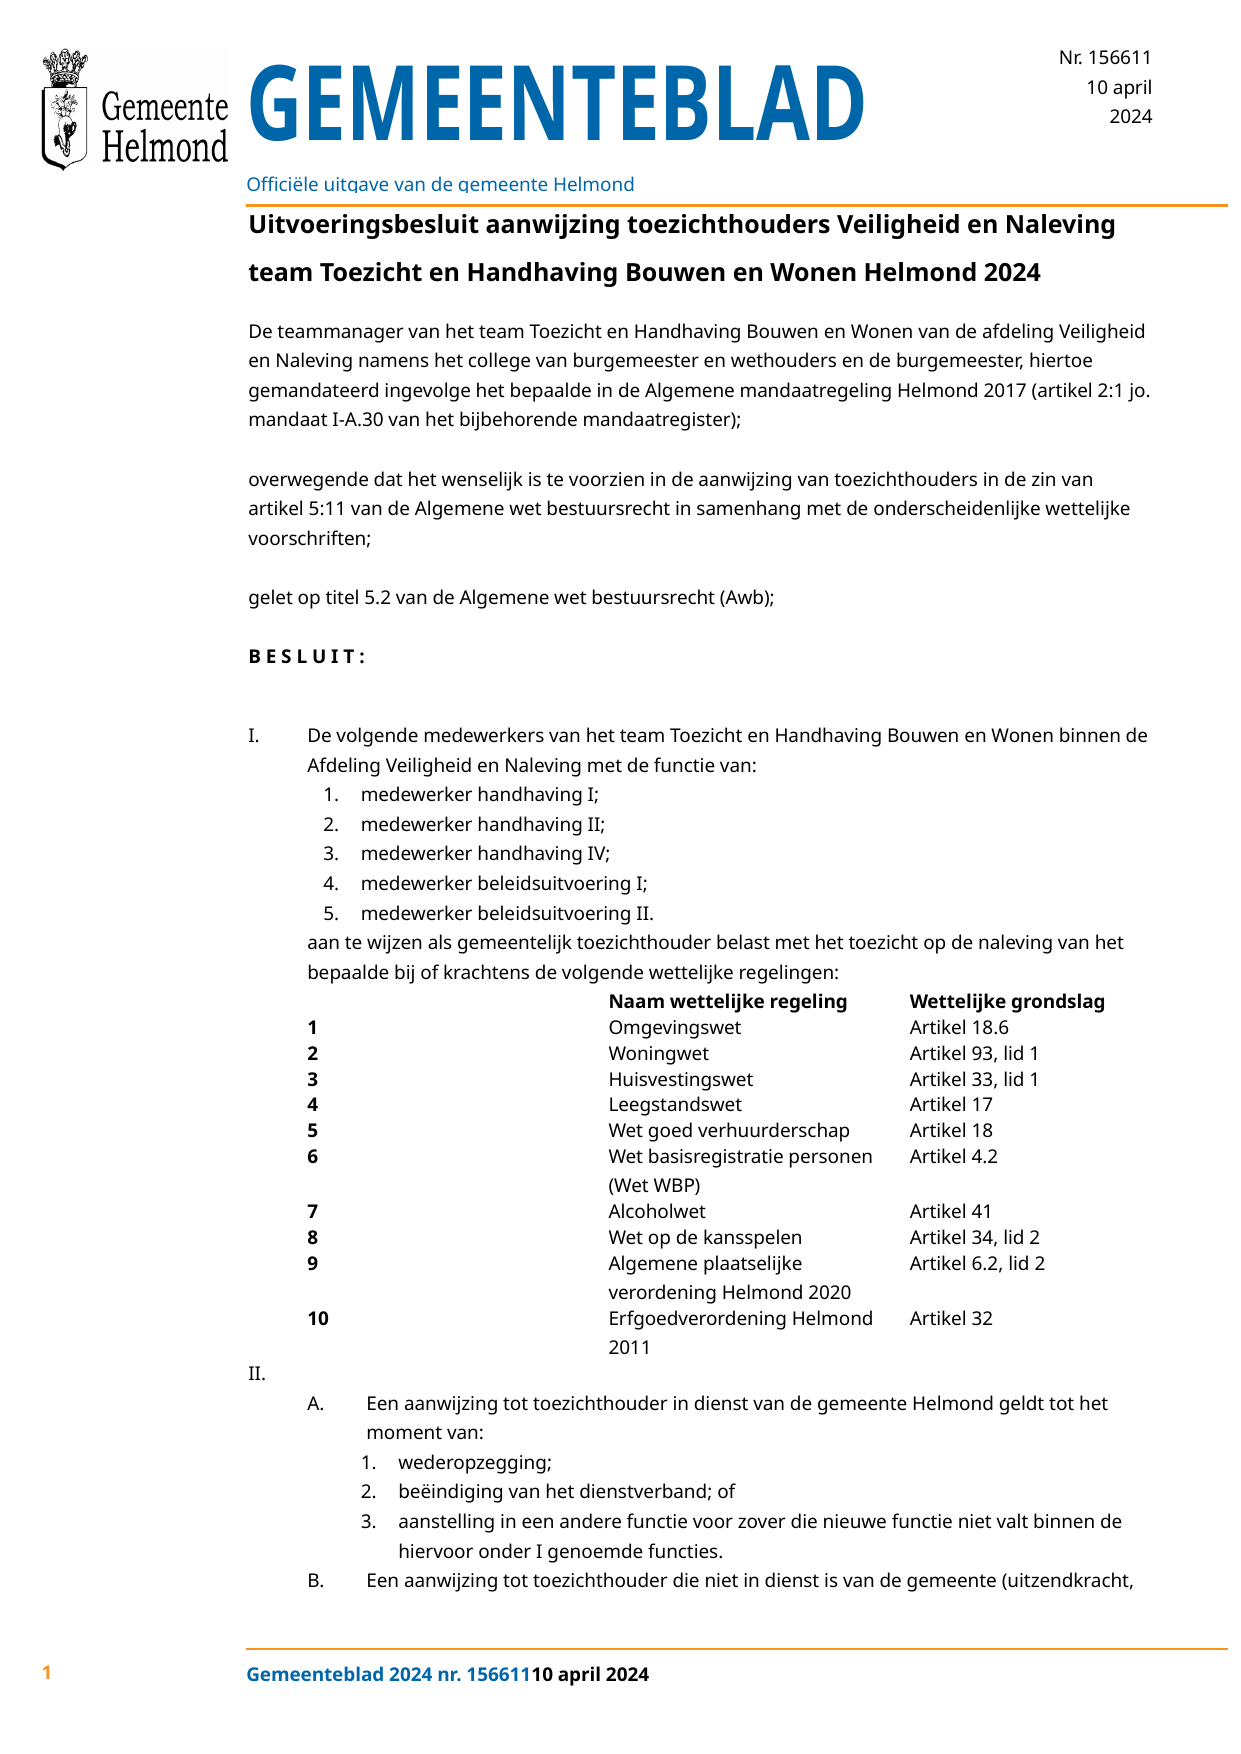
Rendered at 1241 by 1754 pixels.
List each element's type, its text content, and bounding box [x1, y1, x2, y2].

list aanstelling in een andere functie voor zover die nieuwe functie niet valt binnen de hiervoor onder I genoemde functies. [361, 1508, 1152, 1564]
text B E S L U I T : [248, 643, 1152, 669]
table_cell Algemene plaatselijke verordening Helmond 2020 [608, 1250, 909, 1305]
list beëindiging van het dienstverband; of [361, 1479, 1152, 1504]
text Uitvoeringsbesluit aanwijzing toezichthouders Veiligheid en Naleving team Toezicht en Handhaving Bouwen en Wonen Helmond 2024 [248, 207, 1152, 288]
table_cell Woningwet [608, 1040, 909, 1066]
list medewerker handhaving II; [323, 811, 1152, 837]
list Een aanwijzing tot toezichthouder in dienst van de gemeente Helmond geldt tot het moment van: [307, 1390, 1152, 1445]
list medewerker handhaving I; [323, 781, 1152, 807]
table_header Naam wettelijke regeling [608, 989, 909, 1014]
table_cell Artikel 34, lid 2 [910, 1224, 1211, 1250]
table_cell Leegstandswet [608, 1091, 909, 1117]
list aan te wijzen als gemeentelijk toezichthouder belast met het toezicht op de naleving van het bepaalde bij of krachtens de volgende wettelijke regelingen: [248, 929, 1152, 984]
table_cell 2 [307, 1040, 608, 1066]
table_cell Artikel 6.2, lid 2 [910, 1250, 1211, 1305]
table_cell 6 [307, 1143, 608, 1198]
table_cell 8 [307, 1224, 608, 1250]
table_cell Erfgoedverordening Helmond 2011 [608, 1305, 909, 1360]
list De volgende medewerkers van het team Toezicht en Handhaving Bouwen en Wonen binnen de Afdeling Veiligheid en Naleving met de functie van: [248, 722, 1152, 777]
table_cell 5 [307, 1117, 608, 1143]
table_cell Artikel 93, lid 1 [910, 1040, 1211, 1066]
table_cell Alcoholwet [608, 1198, 909, 1224]
table_cell 3 [307, 1066, 608, 1091]
text De teammanager van het team Toezicht en Handhaving Bouwen en Wonen van de afdeling Veiligheid en Naleving namens het college van burgemeester en wethouders en de burgemeester, hiertoe gemandateerd ingevolge het bepaalde in de Algemene mandaatregeling Helmond 2017 (artikel 2:1 jo. mandaat I-A.30 van het bijbehorende mandaatregister); [248, 318, 1152, 432]
table_cell Artikel 33, lid 1 [910, 1066, 1211, 1091]
table_cell 1 [307, 1014, 608, 1040]
table_cell Wet op de kansspelen [608, 1224, 909, 1250]
text overwegende dat het wenselijk is te voorzien in de aanwijzing van toezichthouders in de zin van artikel 5:11 van de Algemene wet bestuursrecht in samenhang met de onderscheidenlijke wettelijke voorschriften; [248, 466, 1152, 551]
table_header [307, 989, 608, 1014]
table_cell Artikel 18.6 [910, 1014, 1211, 1040]
table_cell 10 [307, 1305, 608, 1360]
table_cell Huisvestingswet [608, 1066, 909, 1091]
text gelet op titel 5.2 van de Algemene wet bestuursrecht (Awb); [248, 584, 1152, 610]
picture [41, 47, 231, 172]
table_header Wettelijke grondslag [910, 989, 1211, 1014]
table_cell Artikel 4.2 [910, 1143, 1211, 1198]
list wederopzegging; [361, 1449, 1152, 1475]
table_cell Artikel 41 [910, 1198, 1211, 1224]
list Een aanwijzing tot toezichthouder die niet in dienst is van de gemeente (uitzendkracht, [307, 1567, 1152, 1593]
table_cell 7 [307, 1198, 608, 1224]
list medewerker handhaving IV; [323, 841, 1152, 866]
table_cell 9 [307, 1250, 608, 1305]
table_cell Wet basisregistratie personen (Wet WBP) [608, 1143, 909, 1198]
table_cell 4 [307, 1091, 608, 1117]
list medewerker beleidsuitvoering II. [323, 900, 1152, 925]
table_cell Artikel 18 [910, 1117, 1211, 1143]
table_cell Artikel 32 [910, 1305, 1211, 1360]
table_cell Omgevingswet [608, 1014, 909, 1040]
table_cell Artikel 17 [910, 1091, 1211, 1117]
list medewerker beleidsuitvoering I; [323, 870, 1152, 896]
table_cell Wet goed verhuurderschap [608, 1117, 909, 1143]
